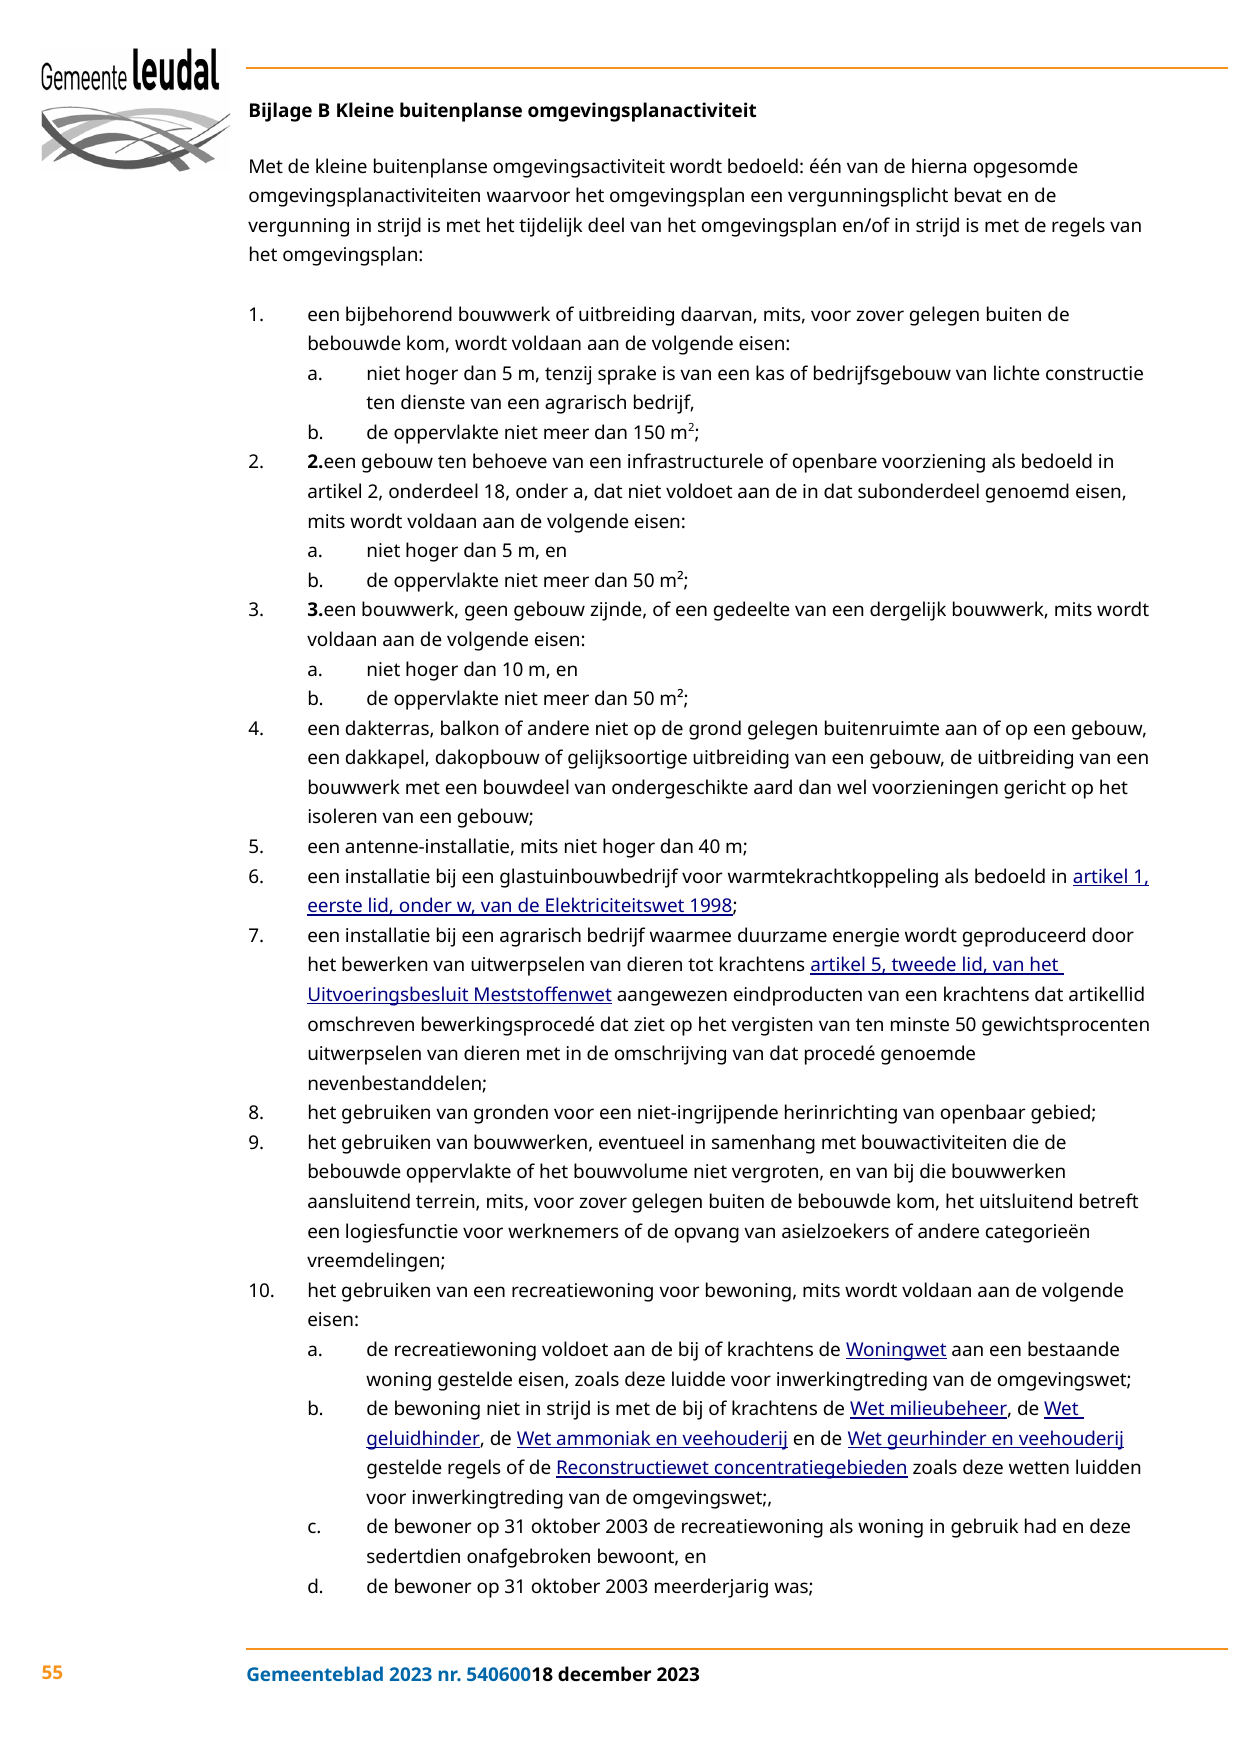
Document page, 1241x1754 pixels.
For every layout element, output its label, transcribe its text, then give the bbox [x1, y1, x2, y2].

list een dakterras, balkon of andere niet op de grond gelegen buitenruimte aan of op een gebouw, een dakkapel, dakopbouw of gelijksoortige uitbreiding van een gebouw, de uitbreiding van een bouwwerk met een bouwdeel van ondergeschikte aard dan wel voorzieningen gericht op het isoleren van een gebouw; [248, 715, 1152, 829]
list een antenne-installatie, mits niet hoger dan 40 m; [248, 833, 1152, 859]
text Bijlage B Kleine buitenplanse omgevingsplanactiviteit [248, 95, 1152, 123]
list de recreatiewoning voldoet aan de bij of krachtens de Woningwet aan een bestaande woning gestelde eisen, zoals deze luidde voor inwerkingtreding van de omgevingswet; [307, 1336, 1152, 1392]
list de oppervlakte niet meer dan 50 m²; [307, 567, 1152, 593]
list de bewoner op 31 oktober 2003 de recreatiewoning als woning in gebruik had en deze sedertdien onafgebroken bewoont, en [307, 1514, 1152, 1569]
list een installatie bij een agrarisch bedrijf waarmee duurzame energie wordt geproduceerd door het bewerken van uitwerpselen van dieren tot krachtens artikel 5, tweede lid, van het Uitvoeringsbesluit Meststoffenwet aangewezen eindproducten van een krachtens dat artikellid omschreven bewerkingsprocedé dat ziet op het vergisten van ten minste 50 gewichtsprocenten uitwerpselen van dieren met in de omschrijving van dat procedé genoemde nevenbestanddelen; [248, 922, 1152, 1096]
list het gebruiken van gronden voor een niet-ingrijpende herinrichting van openbaar gebied; [248, 1099, 1152, 1125]
list de bewoner op 31 oktober 2003 meerderjarig was; [307, 1573, 1152, 1599]
list niet hoger dan 10 m, en [307, 656, 1152, 682]
list een bijbehorend bouwwerk of uitbreiding daarvan, mits, voor zover gelegen buiten de bebouwde kom, wordt voldaan aan de volgende eisen: [248, 301, 1152, 356]
list het gebruiken van een recreatiewoning voor bewoning, mits wordt voldaan aan de volgende eisen: [248, 1277, 1152, 1332]
picture [41, 47, 231, 172]
list de oppervlakte niet meer dan 50 m²; [307, 685, 1152, 711]
list de oppervlakte niet meer dan 150 m2; [307, 419, 1152, 445]
list een installatie bij een glastuinbouwbedrijf voor warmtekrachtkoppeling als bedoeld in artikel 1, eerste lid, onder w, van de Elektriciteitswet 1998; [248, 863, 1152, 918]
list het gebruiken van bouwwerken, eventueel in samenhang met bouwactiviteiten die de bebouwde oppervlakte of het bouwvolume niet vergroten, en van bij die bouwwerken aansluitend terrein, mits, voor zover gelegen buiten de bebouwde kom, het uitsluitend betreft een logiesfunctie voor werknemers of de opvang van asielzoekers of andere categorieën vreemdelingen; [248, 1129, 1152, 1273]
list niet hoger dan 5 m, en [307, 537, 1152, 563]
list 2.een gebouw ten behoeve van een infrastructurele of openbare voorziening als bedoeld in artikel 2, onderdeel 18, onder a, dat niet voldoet aan de in dat subonderdeel genoemd eisen, mits wordt voldaan aan de volgende eisen: [248, 449, 1152, 534]
list niet hoger dan 5 m, tenzij sprake is van een kas of bedrijfsgebouw van lichte constructie ten dienste van een agrarisch bedrijf, [307, 360, 1152, 415]
list 3.een bouwwerk, geen gebouw zijnde, of een gedeelte van een dergelijk bouwwerk, mits wordt voldaan aan de volgende eisen: [248, 597, 1152, 652]
list de bewoning niet in strijd is met de bij of krachtens de Wet milieubeheer, de Wet geluidhinder, de Wet ammoniak en veehouderij en de Wet geurhinder en veehouderij gestelde regels of de Reconstructiewet concentratiegebieden zoals deze wetten luidden voor inwerkingtreding van de omgevingswet;, [307, 1395, 1152, 1510]
text Met de kleine buitenplanse omgevingsactiviteit wordt bedoeld: één van de hierna opgesomde omgevingsplanactiviteiten waarvoor het omgevingsplan een vergunningsplicht bevat en de vergunning in strijd is met het tijdelijk deel van het omgevingsplan en/of in strijd is met de regels van het omgevingsplan: [248, 153, 1152, 267]
